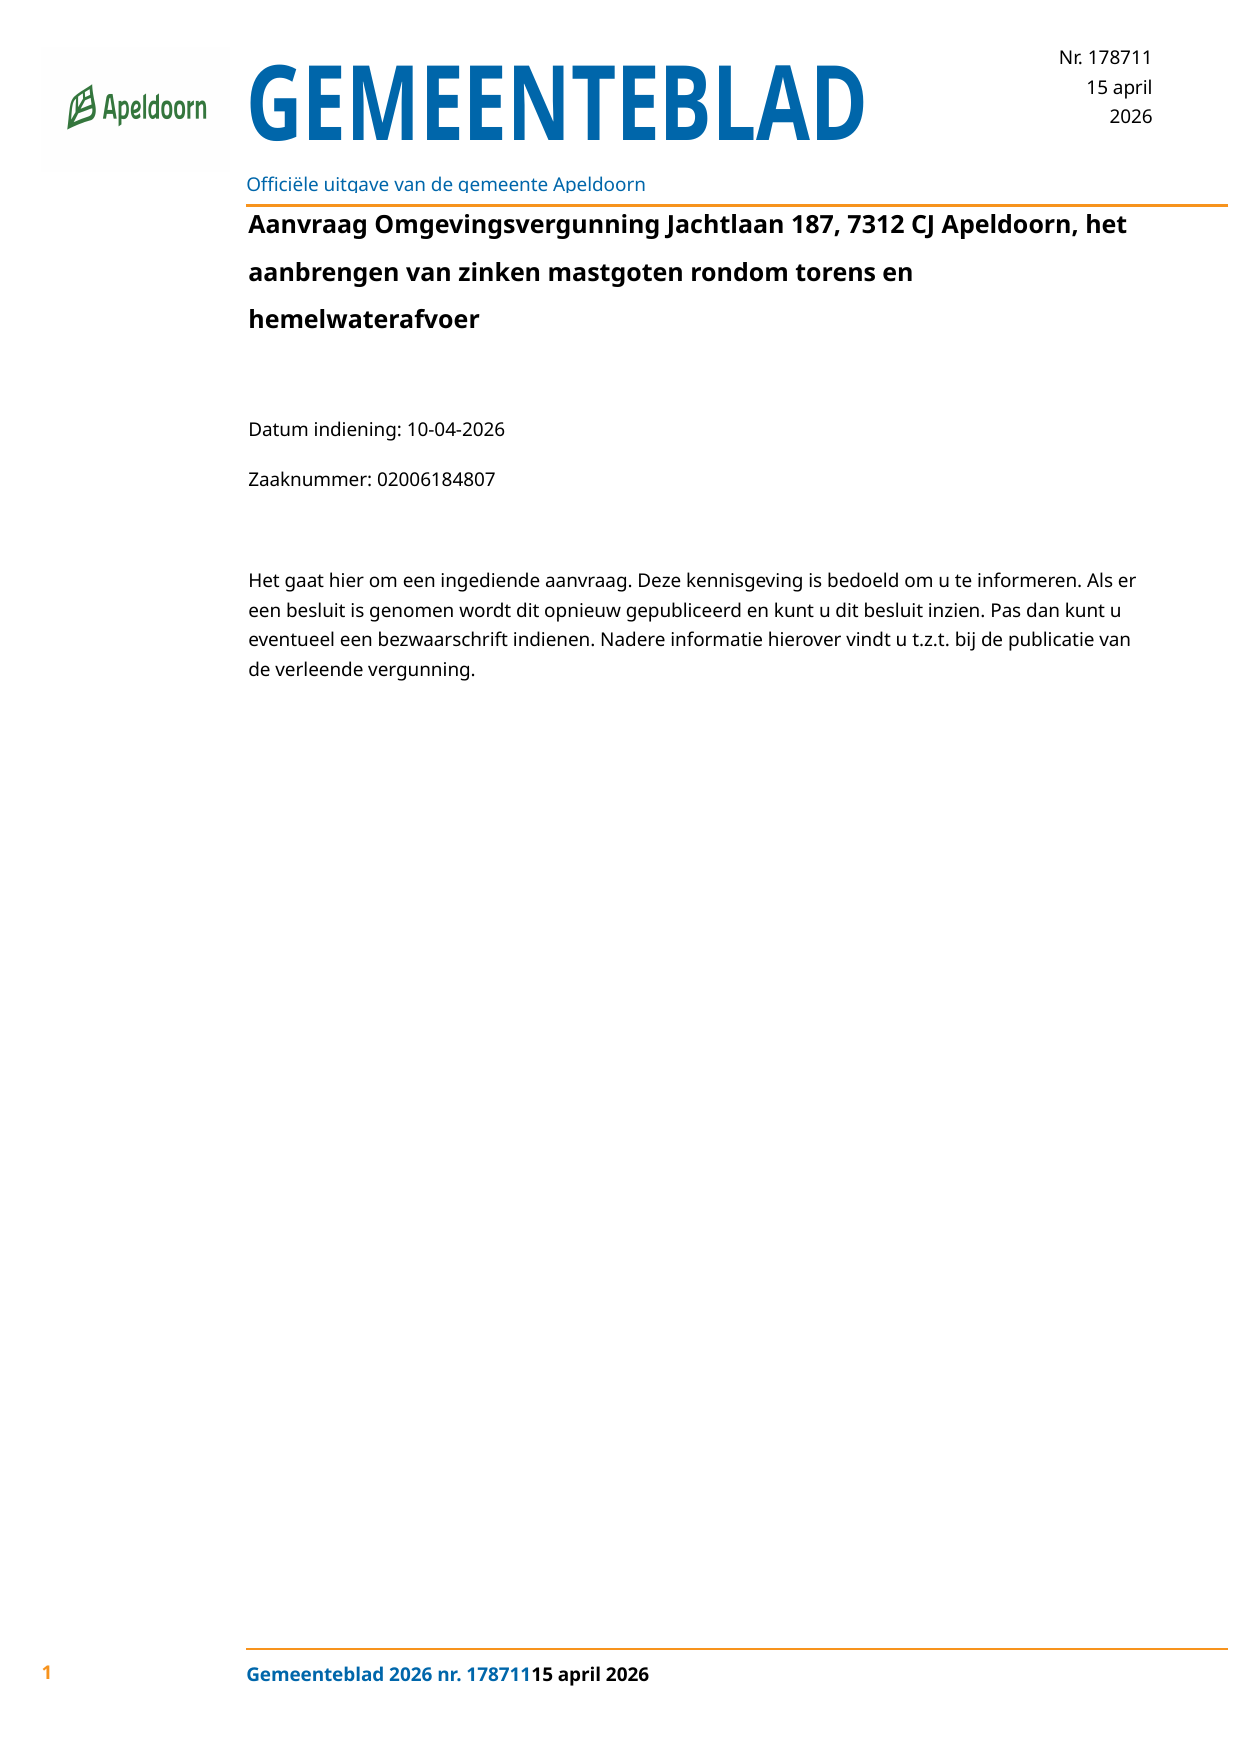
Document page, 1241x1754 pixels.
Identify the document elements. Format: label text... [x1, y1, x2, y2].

text Het gaat hier om een ingediende aanvraag. Deze kennisgeving is bedoeld om u te informeren. Als er een besluit is genomen wordt dit opnieuw gepubliceerd en kunt u dit besluit inzien. Pas dan kunt u eventueel een bezwaarschrift indienen. Nadere informatie hierover vindt u t.z.t. bij de publicatie van de verleende vergunning. [248, 567, 1152, 682]
text Aanvraag Omgevingsvergunning Jachtlaan 187, 7312 CJ Apeldoorn, het aanbrengen van zinken mastgoten rondom torens en hemelwaterafvoer [248, 207, 1152, 336]
text Datum indiening: 10-04-2026 [248, 416, 1152, 442]
picture [41, 47, 231, 172]
text Zaaknummer: 02006184807 [248, 466, 1152, 492]
